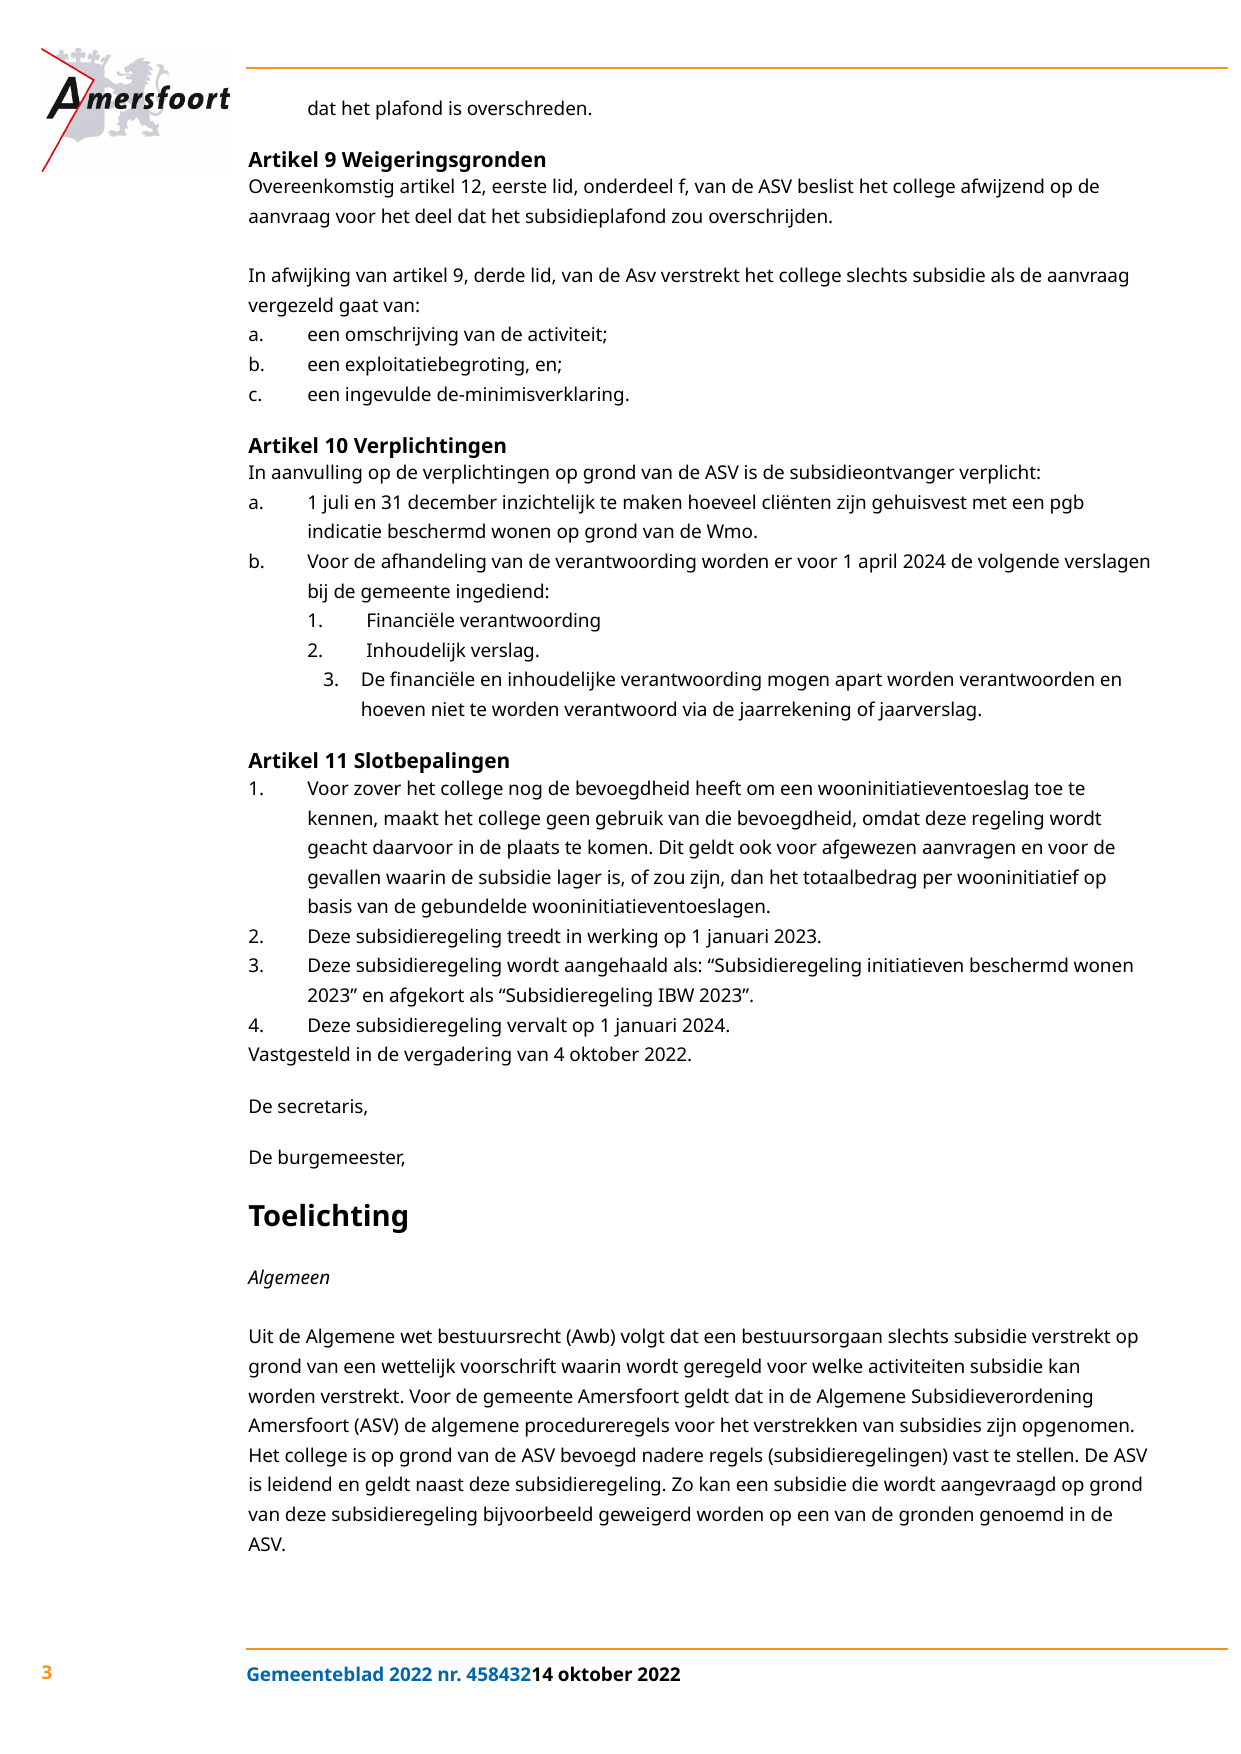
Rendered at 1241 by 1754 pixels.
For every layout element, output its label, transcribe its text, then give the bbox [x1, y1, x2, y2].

list De financiële en inhoudelijke verantwoording mogen apart worden verantwoorden en hoeven niet te worden verantwoord via de jaarrekening of jaarverslag. [323, 667, 1152, 722]
list Deze subsidieregeling treedt in werking op 1 januari 2023. [248, 923, 1152, 949]
list een exploitatiebegroting, en; [248, 351, 1152, 377]
list Voor de afhandeling van de verantwoording worden er voor 1 april 2024 de volgende verslagen bij de gemeente ingediend: [248, 548, 1152, 604]
list 1 juli en 31 december inzichtelijk te maken hoeveel cliënten zijn gehuisvest met een pgb indicatie beschermd wonen op grond van de Wmo. [248, 489, 1152, 544]
list Inhoudelijk verslag. [307, 637, 1152, 663]
text Uit de Algemene wet bestuursrecht (Awb) volgt dat een bestuursorgaan slechts subsidie verstrekt op grond van een wettelijk voorschrift waarin wordt geregeld voor welke activiteiten subsidie kan worden verstrekt. Voor de gemeente Amersfoort geldt dat in de Algemene Subsidieverordening Amersfoort (ASV) de algemene procedureregels voor het verstrekken van subsidies zijn opgenomen. Het college is op grond van de ASV bevoegd nadere regels (subsidieregelingen) vast te stellen. De ASV is leidend en geldt naast deze subsidieregeling. Zo kan een subsidie die wordt aangevraagd op grond van deze subsidieregeling bijvoorbeeld geweigerd worden op een van de gronden genoemd in de ASV. [248, 1324, 1152, 1557]
text Artikel 11 Slotbepalingen [248, 747, 1152, 775]
text In afwijking van artikel 9, derde lid, van de Asv verstrekt het college slechts subsidie als de aanvraag vergezeld gaat van: [248, 262, 1152, 318]
list Financiële verantwoording [307, 607, 1152, 633]
text In aanvulling op de verplichtingen op grond van de ASV is de subsidieontvanger verplicht: [248, 459, 1152, 485]
text Artikel 10 Verplichtingen [248, 431, 1152, 459]
picture [41, 47, 231, 172]
text De burgemeester, [248, 1144, 1152, 1170]
list een omschrijving van de activiteit; [248, 322, 1152, 347]
text De secretaris, [248, 1093, 1152, 1118]
text Algemeen [248, 1264, 1152, 1290]
list een ingevulde de-minimisverklaring. [248, 381, 1152, 406]
list Deze subsidieregeling vervalt op 1 januari 2024. [248, 1012, 1152, 1037]
list dat het plafond is overschreden. [248, 95, 1152, 121]
text Artikel 9 Weigeringsgronden [248, 145, 1152, 174]
text Vastgesteld in de vergadering van 4 oktober 2022. [248, 1041, 1152, 1067]
list Deze subsidieregeling wordt aangehaald als: “Subsidieregeling initiatieven beschermd wonen 2023” en afgekort als “Subsidieregeling IBW 2023”. [248, 953, 1152, 1008]
text Toelichting [248, 1196, 1152, 1235]
list Voor zover het college nog de bevoegdheid heeft om een wooninitiatieventoeslag toe te kennen, maakt het college geen gebruik van die bevoegdheid, omdat deze regeling wordt geacht daarvoor in de plaats te komen. Dit geldt ook voor afgewezen aanvragen en voor de gevallen waarin de subsidie lager is, of zou zijn, dan het totaalbedrag per wooninitiatief op basis van de gebundelde wooninitiatieventoeslagen. [248, 775, 1152, 919]
text Overeenkomstig artikel 12, eerste lid, onderdeel f, van de ASV beslist het college afwijzend op de aanvraag voor het deel dat het subsidieplafond zou overschrijden. [248, 174, 1152, 229]
